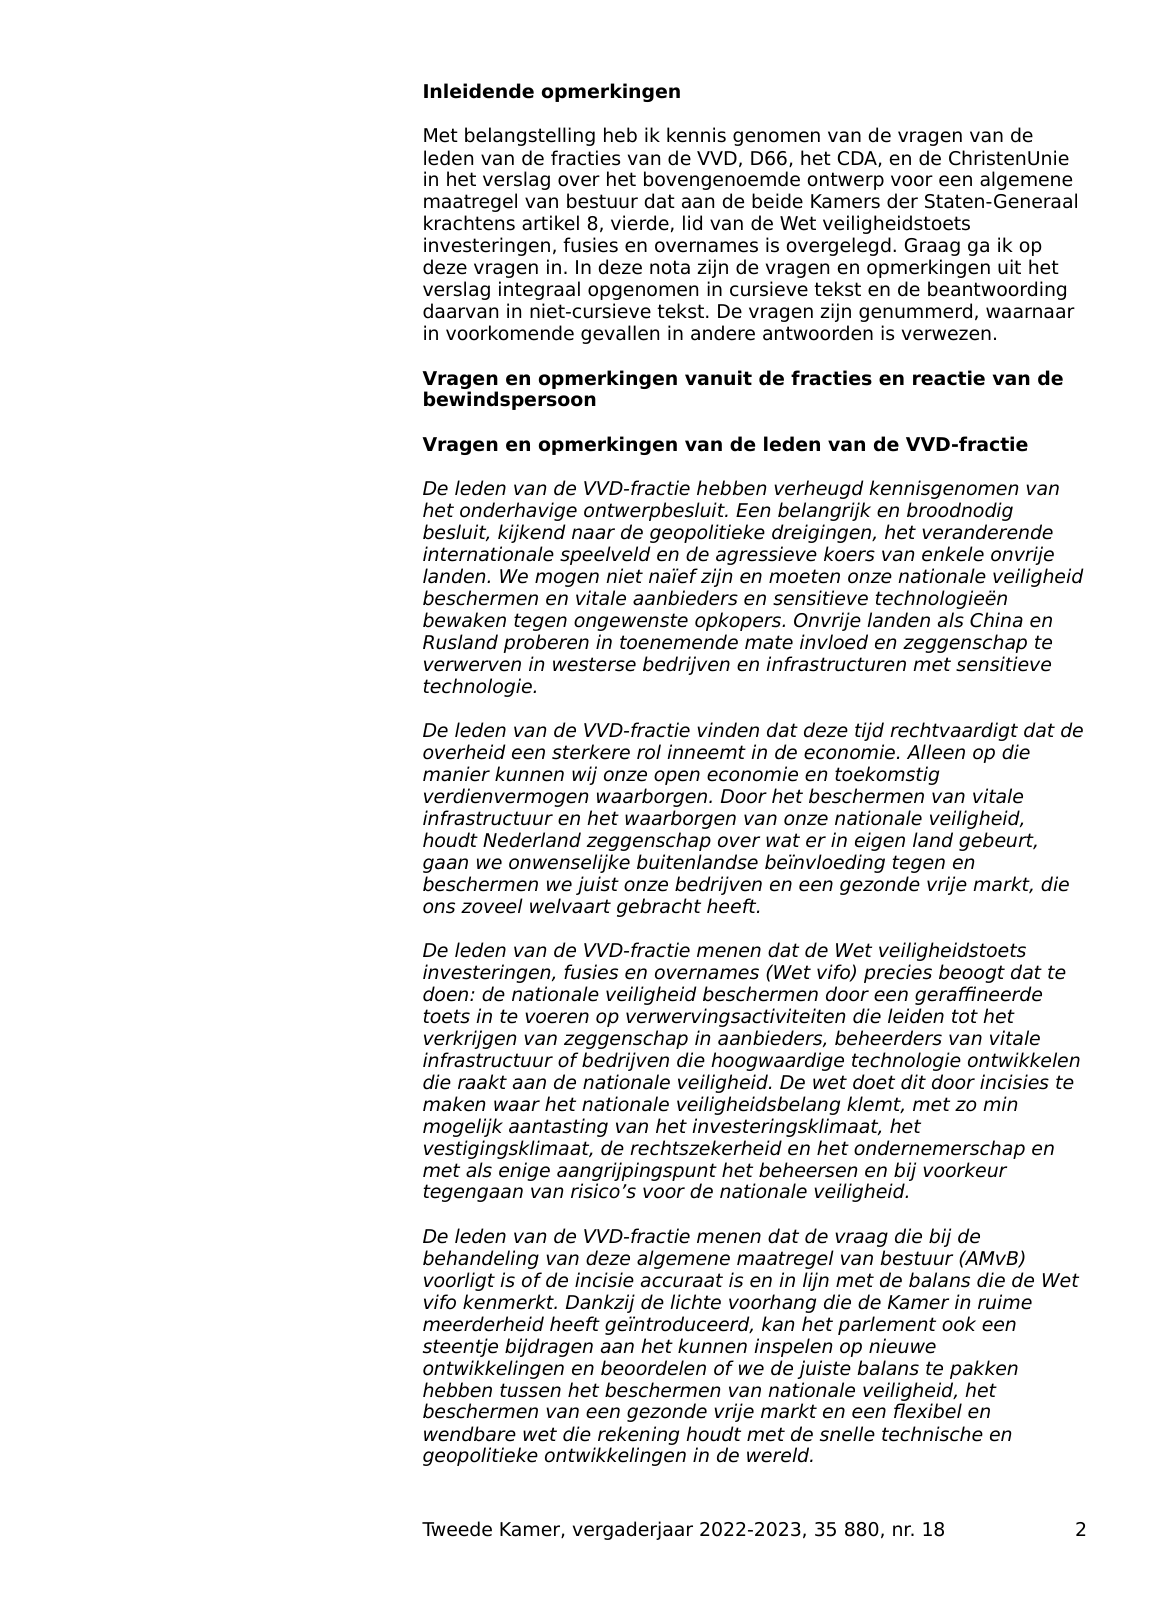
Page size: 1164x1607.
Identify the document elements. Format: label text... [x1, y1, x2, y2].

text De leden van de VVD-fractie menen dat de Wet veiligheidstoets investeringen, fusies en overnames (Wet vifo) precies beoogt dat te doen: de nationale veiligheid beschermen door een geraffineerde toets in te voeren op verwervingsactiviteiten die leiden tot het verkrijgen van zeggenschap in aanbieders, beheerders van vitale infrastructuur of bedrijven die hoogwaardige technologie ontwikkelen die raakt aan de nationale veiligheid. De wet doet dit door incisies te maken waar het nationale veiligheidsbelang klemt, met zo min mogelijk aantasting van het investeringsklimaat, het vestigingsklimaat, de rechtszekerheid en het ondernemerschap en met als enige aangrijpingspunt het beheersen en bij voorkeur tegengaan van risico’s voor de nationale veiligheid. [422, 940, 1087, 1203]
text Met belangstelling heb ik kennis genomen van de vragen van de leden van de fracties van de VVD, D66, het CDA, en de ChristenUnie in het verslag over het bovengenoemde ontwerp voor een algemene maatregel van bestuur dat aan de beide Kamers der Staten-Generaal krachtens artikel 8, vierde, lid van de Wet veiligheidstoets investeringen, fusies en overnames is overgelegd. Graag ga ik op deze vragen in. In deze nota zijn de vragen en opmerkingen uit het verslag integraal opgenomen in cursieve tekst en de beantwoording daarvan in niet-cursieve tekst. De vragen zijn genummerd, waarnaar in voorkomende gevallen in andere antwoorden is verwezen. [422, 125, 1087, 345]
subtitle Vragen en opmerkingen van de leden van de VVD-fractie [422, 433, 1087, 456]
text De leden van de VVD-fractie menen dat de vraag die bij de behandeling van deze algemene maatregel van bestuur (AMvB) voorligt is of de incisie accuraat is en in lijn met de balans die de Wet vifo kenmerkt. Dankzij de lichte voorhang die de Kamer in ruime meerderheid heeft geïntroduceerd, kan het parlement ook een steentje bijdragen aan het kunnen inspelen op nieuwe ontwikkelingen en beoordelen of we de juiste balans te pakken hebben tussen het beschermen van nationale veiligheid, het beschermen van een gezonde vrije markt en een flexibel en wendbare wet die rekening houdt met de snelle technische en geopolitieke ontwikkelingen in de wereld. [422, 1226, 1087, 1467]
text De leden van de VVD-fractie vinden dat deze tijd rechtvaardigt dat de overheid een sterkere rol inneemt in de economie. Alleen op die manier kunnen wij onze open economie en toekomstig verdienvermogen waarborgen. Door het beschermen van vitale infrastructuur en het waarborgen van onze nationale veiligheid, houdt Nederland zeggenschap over wat er in eigen land gebeurt, gaan we onwenselijke buitenlandse beïnvloeding tegen en beschermen we juist onze bedrijven en een gezonde vrije markt, die ons zoveel welvaart gebracht heeft. [422, 720, 1087, 917]
subtitle Inleidende opmerkingen [422, 81, 1087, 103]
text De leden van de VVD-fractie hebben verheugd kennisgenomen van het onderhavige ontwerpbesluit. Een belangrijk en broodnodig besluit, kijkend naar de geopolitieke dreigingen, het veranderende internationale speelveld en de agressieve koers van enkele onvrije landen. We mogen niet naïef zijn en moeten onze nationale veiligheid beschermen en vitale aanbieders en sensitieve technologieën bewaken tegen ongewenste opkopers. Onvrije landen als China en Rusland proberen in toenemende mate invloed en zeggenschap te verwerven in westerse bedrijven en infrastructuren met sensitieve technologie. [422, 478, 1087, 697]
subtitle Vragen en opmerkingen vanuit de fracties en reactie van de bewindspersoon [422, 367, 1087, 411]
